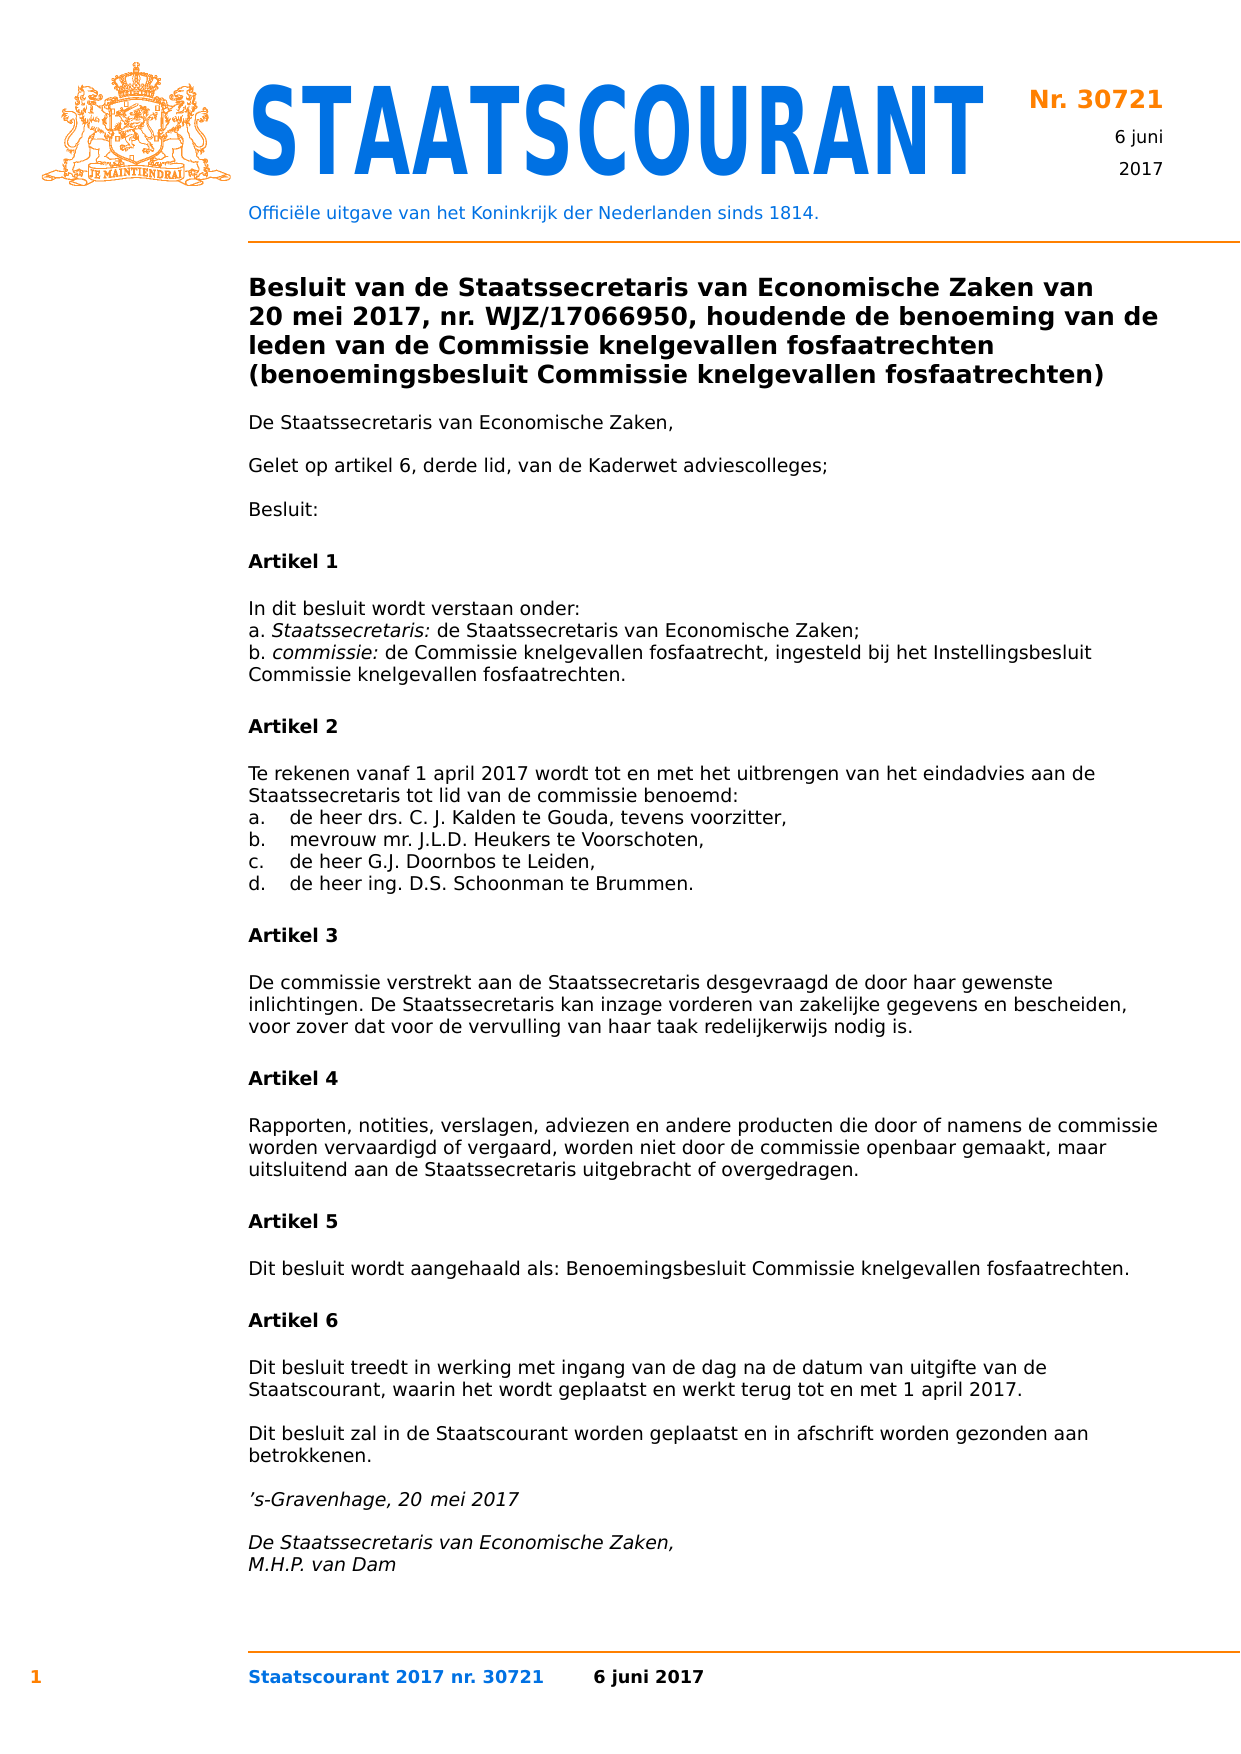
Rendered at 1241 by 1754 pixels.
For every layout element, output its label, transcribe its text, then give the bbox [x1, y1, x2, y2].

subtitle Artikel 5 [248, 1211, 1163, 1233]
text ’s-Gravenhage, 20 mei 2017 [248, 1488, 1163, 1510]
subtitle Artikel 4 [248, 1068, 1163, 1090]
table_cell Officiële uitgave van het Koninkrijk der Nederlanden sinds 1814. [248, 203, 1240, 241]
text Dit besluit treedt in werking met ingang van de dag na de datum van uitgifte van de Staatscourant, waarin het wordt geplaatst en werkt terug tot en met 1 april 2017. [248, 1357, 1163, 1401]
text b. mevrouw mr. J.L.D. Heukers te Voorschoten, [248, 829, 1163, 851]
text Te rekenen vanaf 1 april 2017 wordt tot en met het uitbrengen van het eindadvies aan de Staatssecretaris tot lid van de commissie benoemd: [248, 763, 1163, 807]
picture [41, 62, 231, 186]
text Besluit: [248, 499, 1163, 521]
subtitle Artikel 1 [248, 551, 1163, 573]
table_cell 2017 [998, 153, 1240, 203]
text d. de heer ing. D.S. Schoonman te Brummen. [248, 873, 1163, 895]
text De commissie verstrekt aan de Staatssecretaris desgevraagd de door haar gewenste inlichtingen. De Staatssecretaris kan inzage vorderen van zakelijke gegevens en bescheiden, voor zover dat voor de vervulling van haar taak redelijkerwijs nodig is. [248, 972, 1163, 1038]
table_cell 6 juni [998, 121, 1240, 153]
text Gelet op artikel 6, derde lid, van de Kaderwet adviescolleges; [248, 455, 1163, 477]
text Dit besluit wordt aangehaald als: Benoemingsbesluit Commissie knelgevallen fosfaatrechten. [248, 1258, 1163, 1280]
subtitle Artikel 3 [248, 925, 1163, 947]
table_header STAATSCOURANT [248, 62, 998, 203]
text In dit besluit wordt verstaan onder: [248, 598, 1163, 620]
table_header [25, 62, 248, 241]
text De Staatssecretaris van Economische Zaken, [248, 412, 1163, 433]
subtitle Artikel 2 [248, 716, 1163, 738]
text Dit besluit zal in de Staatscourant worden geplaatst en in afschrift worden gezonden aan betrokkenen. [248, 1423, 1163, 1467]
text a. Staatssecretaris: de Staatssecretaris van Economische Zaken; [248, 620, 1163, 642]
text Rapporten, notities, verslagen, adviezen en andere producten die door of namens de commissie worden vervaardigd of vergaard, worden niet door de commissie openbaar gemaakt, maar uitsluitend aan de Staatssecretaris uitgebracht of overgedragen. [248, 1115, 1163, 1181]
text De Staatssecretaris van Economische Zaken, M.H.P. van Dam [248, 1532, 1163, 1576]
text a. de heer drs. C. J. Kalden te Gouda, tevens voorzitter, [248, 807, 1163, 829]
subtitle Besluit van de Staatssecretaris van Economische Zaken van 20 mei 2017, nr. WJZ/17066950, houdende de benoeming van de leden van de Commissie knelgevallen fosfaatrechten (benoemingsbesluit Commissie knelgevallen fosfaatrechten) [248, 273, 1163, 390]
text c. de heer G.J. Doornbos te Leiden, [248, 851, 1163, 873]
text b. commissie: de Commissie knelgevallen fosfaatrecht, ingesteld bij het Instellingsbesluit Commissie knelgevallen fosfaatrechten. [248, 642, 1163, 686]
subtitle Artikel 6 [248, 1310, 1163, 1332]
table_header Nr. 30721 [998, 62, 1240, 121]
